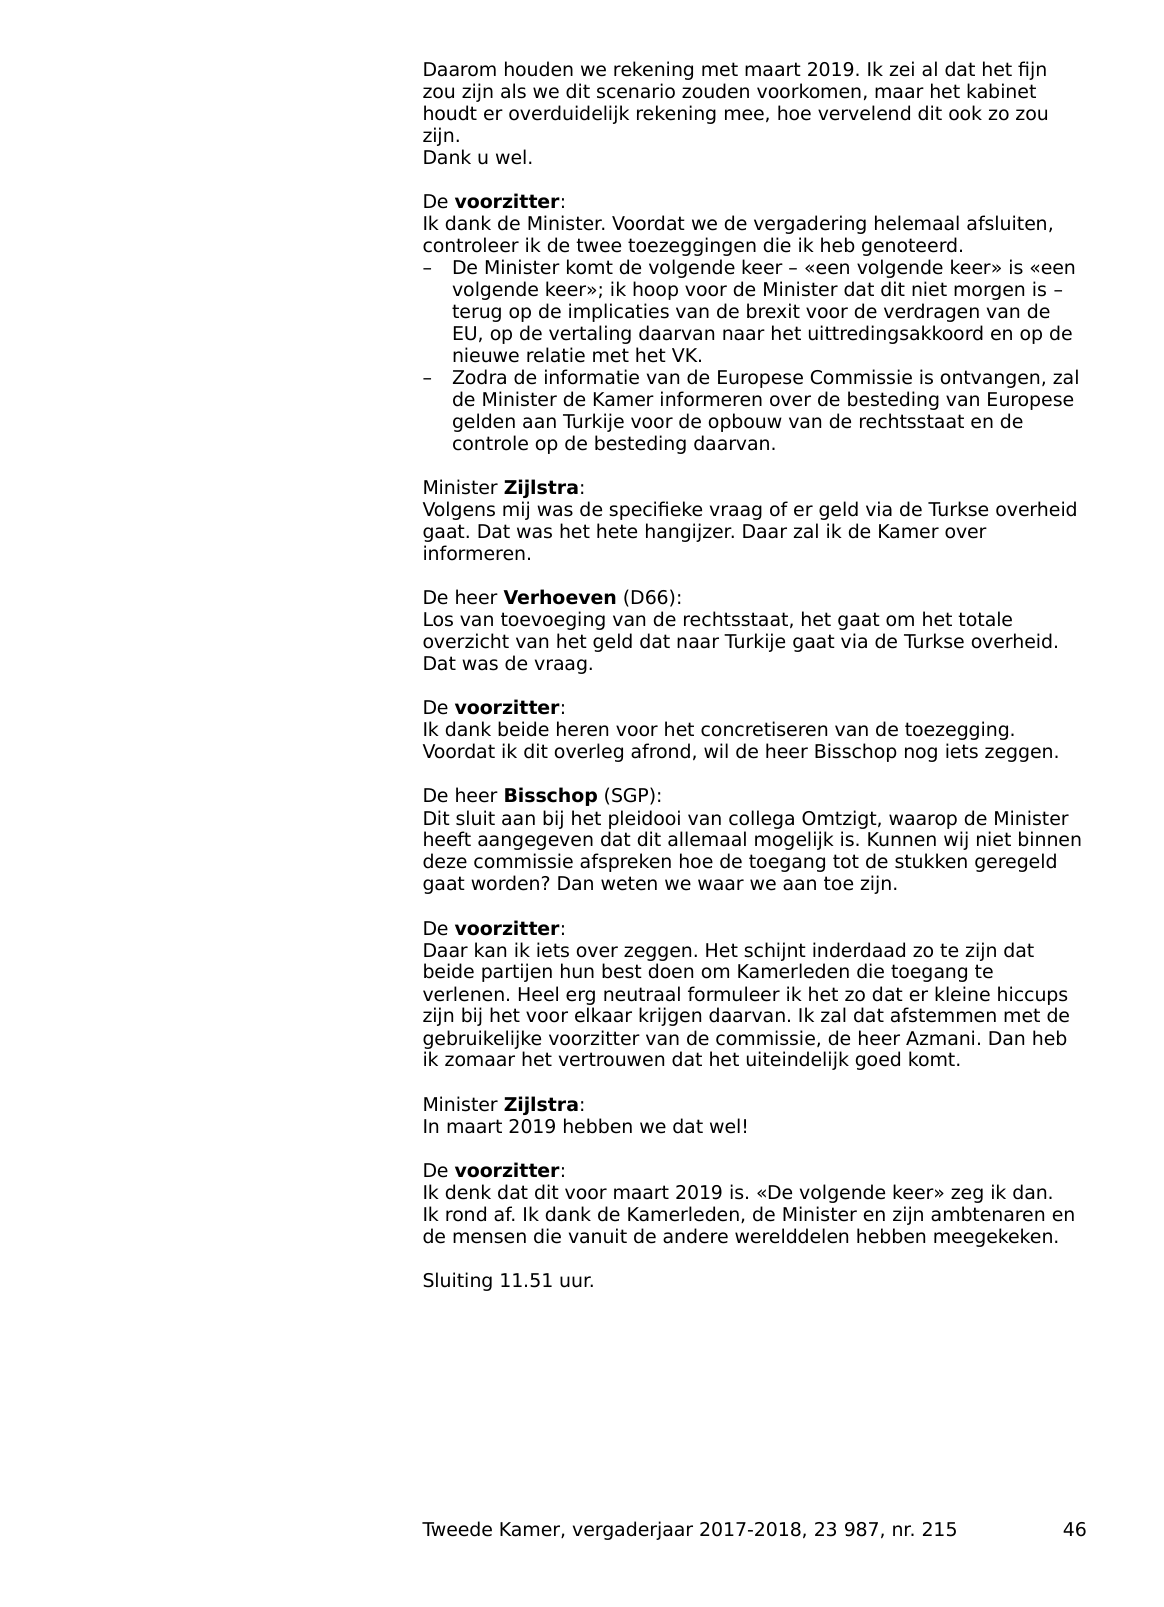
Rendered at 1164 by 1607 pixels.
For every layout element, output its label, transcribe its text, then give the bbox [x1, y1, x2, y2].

text Ik denk dat dit voor maart 2019 is. «De volgende keer» zeg ik dan. [422, 1182, 1087, 1204]
text Daarom houden we rekening met maart 2019. Ik zei al dat het fijn zou zijn als we dit scenario zouden voorkomen, maar het kabinet houdt er overduidelijk rekening mee, hoe vervelend dit ook zo zou zijn. [422, 59, 1087, 147]
text De voorzitter: [422, 917, 1087, 939]
text Dank u wel. [422, 147, 1087, 169]
text In maart 2019 hebben we dat wel! [422, 1116, 1087, 1137]
text Los van toevoeging van de rechtsstaat, het gaat om het totale overzicht van het geld dat naar Turkije gaat via de Turkse overheid. Dat was de vraag. [422, 609, 1087, 675]
text Ik dank beide heren voor het concretiseren van de toezegging. Voordat ik dit overleg afrond, wil de heer Bisschop nog iets zeggen. [422, 719, 1087, 763]
text De voorzitter: [422, 697, 1087, 719]
text Daar kan ik iets over zeggen. Het schijnt inderdaad zo te zijn dat beide partijen hun best doen om Kamerleden die toegang te verlenen. Heel erg neutraal formuleer ik het zo dat er kleine hiccups zijn bij het voor elkaar krijgen daarvan. Ik zal dat afstemmen met de gebruikelijke voorzitter van de commissie, de heer Azmani. Dan heb ik zomaar het vertrouwen dat het uiteindelijk goed komt. [422, 939, 1087, 1071]
text Minister Zijlstra: [422, 477, 1087, 499]
text De voorzitter: [422, 191, 1087, 213]
text Sluiting 11.51 uur. [422, 1270, 1087, 1292]
text Volgens mij was de specifieke vraag of er geld via de Turkse overheid gaat. Dat was het hete hangijzer. Daar zal ik de Kamer over informeren. [422, 499, 1087, 565]
text De voorzitter: [422, 1160, 1087, 1182]
text Minister Zijlstra: [422, 1093, 1087, 1116]
text Ik rond af. Ik dank de Kamerleden, de Minister en zijn ambtenaren en de mensen die vanuit de andere werelddelen hebben meegekeken. [422, 1204, 1087, 1248]
text – De Minister komt de volgende keer – «een volgende keer» is «een volgende keer»; ik hoop voor de Minister dat dit niet morgen is – terug op de implicaties van de brexit voor de verdragen van de EU, op de vertaling daarvan naar het uittredingsakkoord en op de nieuwe relatie met het VK. [422, 257, 1087, 367]
text – Zodra de informatie van de Europese Commissie is ontvangen, zal de Minister de Kamer informeren over de besteding van Europese gelden aan Turkije voor de opbouw van de rechtsstaat en de controle op de besteding daarvan. [422, 367, 1087, 455]
text Dit sluit aan bij het pleidooi van collega Omtzigt, waarop de Minister heeft aangegeven dat dit allemaal mogelijk is. Kunnen wij niet binnen deze commissie afspreken hoe de toegang tot de stukken geregeld gaat worden? Dan weten we waar we aan toe zijn. [422, 807, 1087, 895]
text Ik dank de Minister. Voordat we de vergadering helemaal afsluiten, controleer ik de twee toezeggingen die ik heb genoteerd. [422, 213, 1087, 257]
text De heer Verhoeven (D66): [422, 587, 1087, 609]
text De heer Bisschop (SGP): [422, 785, 1087, 807]
